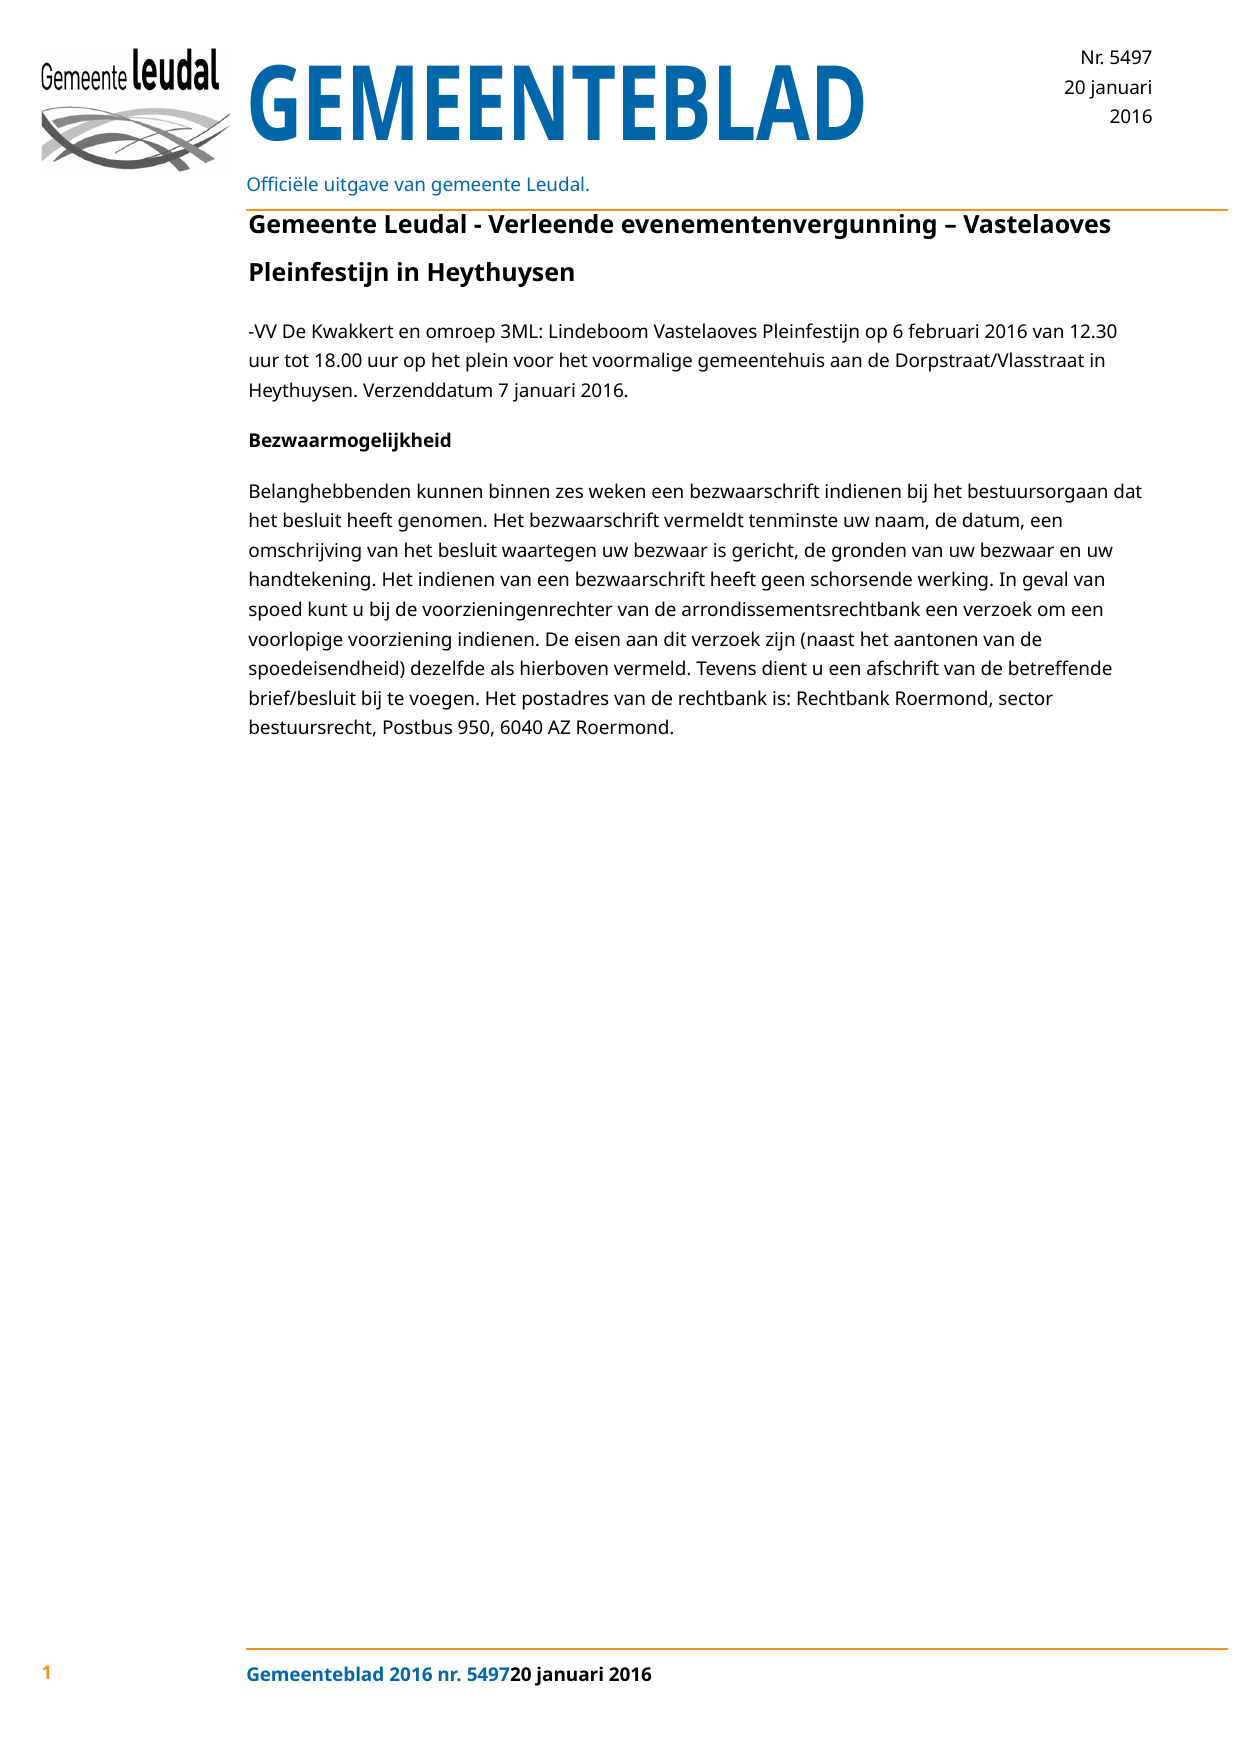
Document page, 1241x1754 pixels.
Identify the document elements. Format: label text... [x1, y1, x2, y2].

text Bezwaarmogelijkheid [248, 427, 1152, 453]
text Gemeente Leudal - Verleende evenementenvergunning – Vastelaoves Pleinfestijn in Heythuysen [248, 211, 1152, 288]
picture [41, 47, 231, 172]
text -VV De Kwakkert en omroep 3ML: Lindeboom Vastelaoves Pleinfestijn op 6 februari 2016 van 12.30 uur tot 18.00 uur op het plein voor het voormalige gemeentehuis aan de Dorpstraat/Vlasstraat in Heythuysen. Verzenddatum 7 januari 2016. [248, 318, 1152, 403]
text Belanghebbenden kunnen binnen zes weken een bezwaarschrift indienen bij het bestuursorgaan dat het besluit heeft genomen. Het bezwaarschrift vermeldt tenminste uw naam, de datum, een omschrijving van het besluit waartegen uw bezwaar is gericht, de gronden van uw bezwaar en uw handtekening. Het indienen van een bezwaarschrift heeft geen schorsende werking. In geval van spoed kunt u bij de voorzieningenrechter van de arrondissementsrechtbank een verzoek om een voorlopige voorziening indienen. De eisen aan dit verzoek zijn (naast het aantonen van de spoedeisendheid) dezelfde als hierboven vermeld. Tevens dient u een afschrift van de betreffende brief/besluit bij te voegen. Het postadres van de rechtbank is: Rechtbank Roermond, sector bestuursrecht, Postbus 950, 6040 AZ Roermond. [248, 478, 1152, 740]
